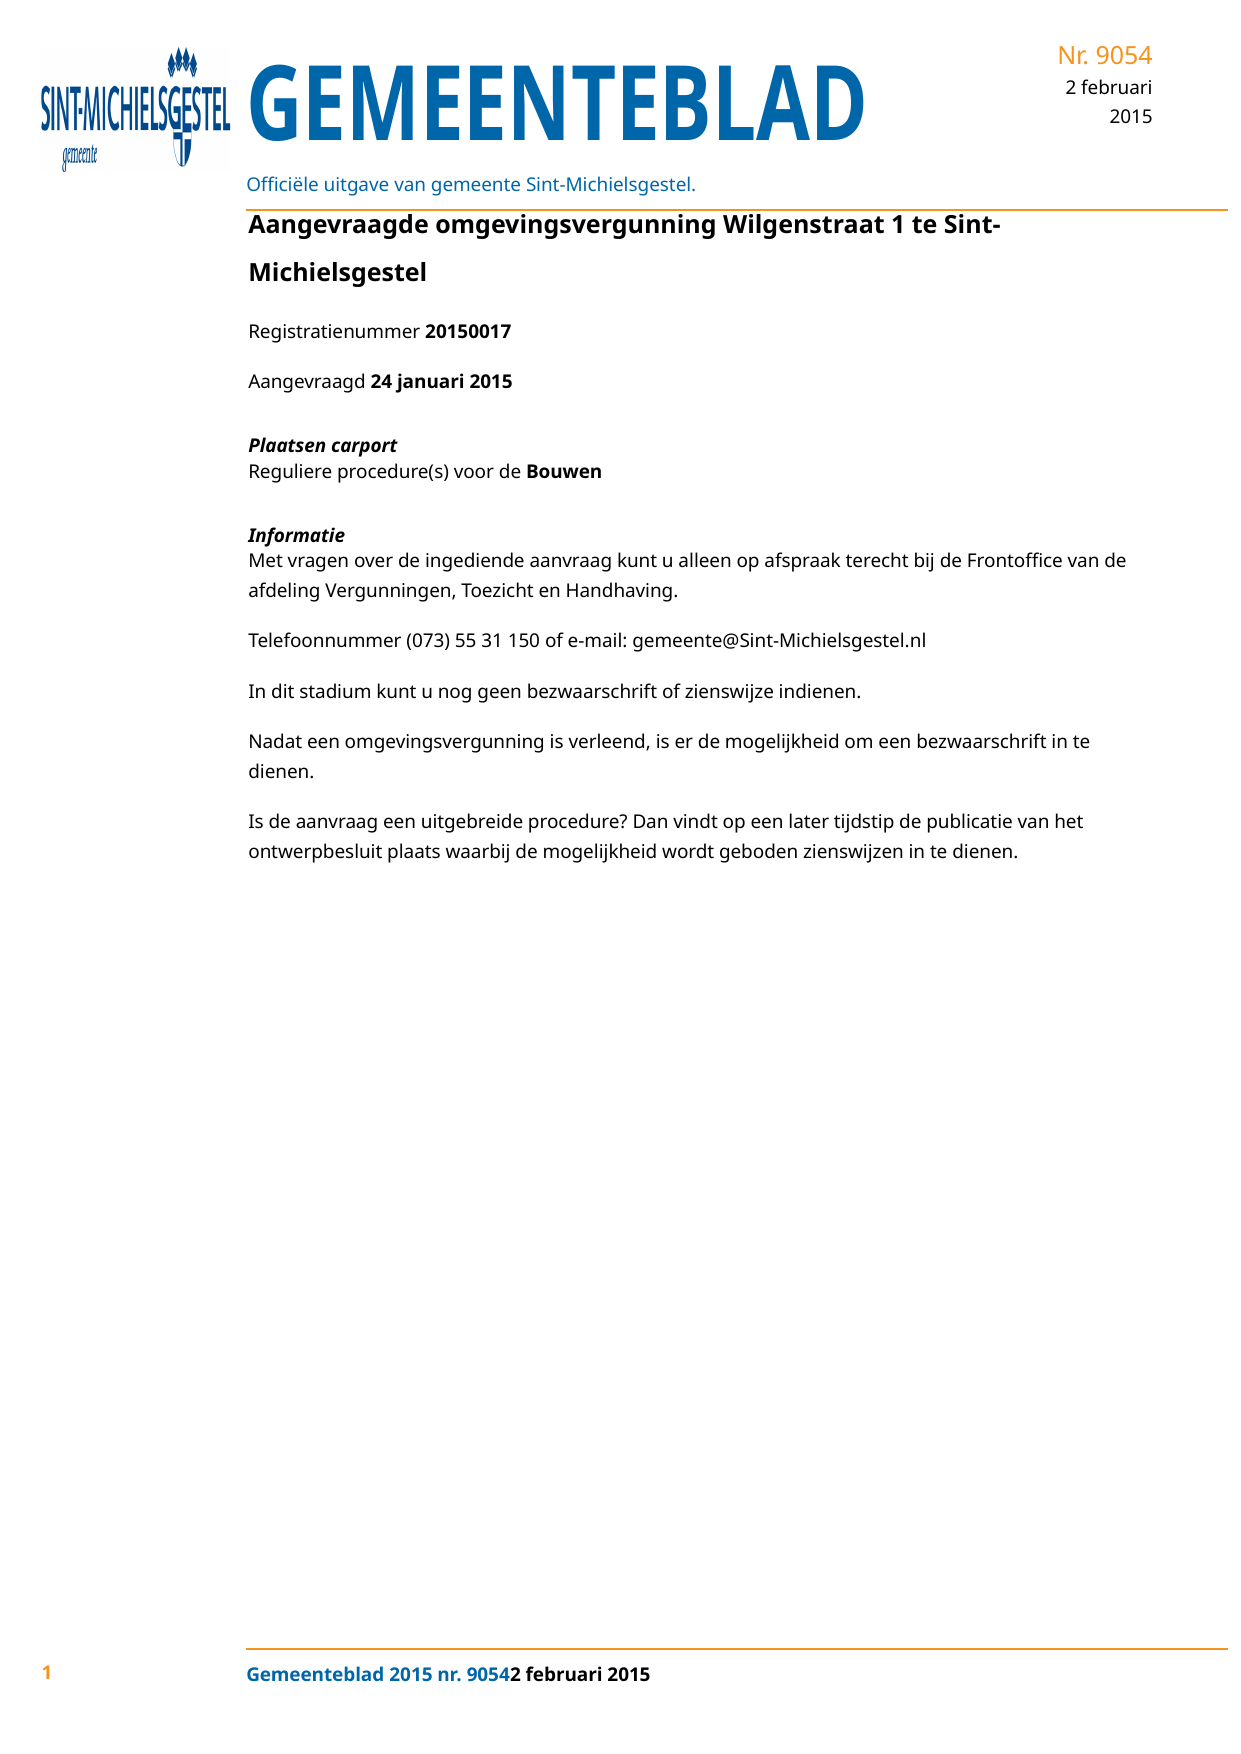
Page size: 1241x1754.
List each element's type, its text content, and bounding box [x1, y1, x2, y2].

text In dit stadium kunt u nog geen bezwaarschrift of zienswijze indienen. [248, 678, 1152, 704]
picture [41, 47, 231, 172]
text Informatie [248, 522, 1152, 548]
text Reguliere procedure(s) voor de Bouwen [248, 458, 1152, 484]
text Met vragen over de ingediende aanvraag kunt u alleen op afspraak terecht bij de Frontoffice van de afdeling Vergunningen, Toezicht en Handhaving. [248, 548, 1152, 603]
text Is de aanvraag een uitgebreide procedure? Dan vindt op een later tijdstip de publicatie van het ontwerpbesluit plaats waarbij de mogelijkheid wordt geboden zienswijzen in te dienen. [248, 808, 1152, 864]
text Aangevraagde omgevingsvergunning Wilgenstraat 1 te Sint-Michielsgestel [248, 211, 1152, 288]
text Telefoonnummer (073) 55 31 150 of e-mail: gemeente@Sint-Michielsgestel.nl [248, 628, 1152, 653]
text Plaatsen carport [248, 432, 1152, 458]
text Nadat een omgevingsvergunning is verleend, is er de mogelijkheid om een bezwaarschrift in te dienen. [248, 728, 1152, 784]
text Registratienummer 20150017 [248, 318, 1152, 344]
text Aangevraagd 24 januari 2015 [248, 368, 1152, 394]
